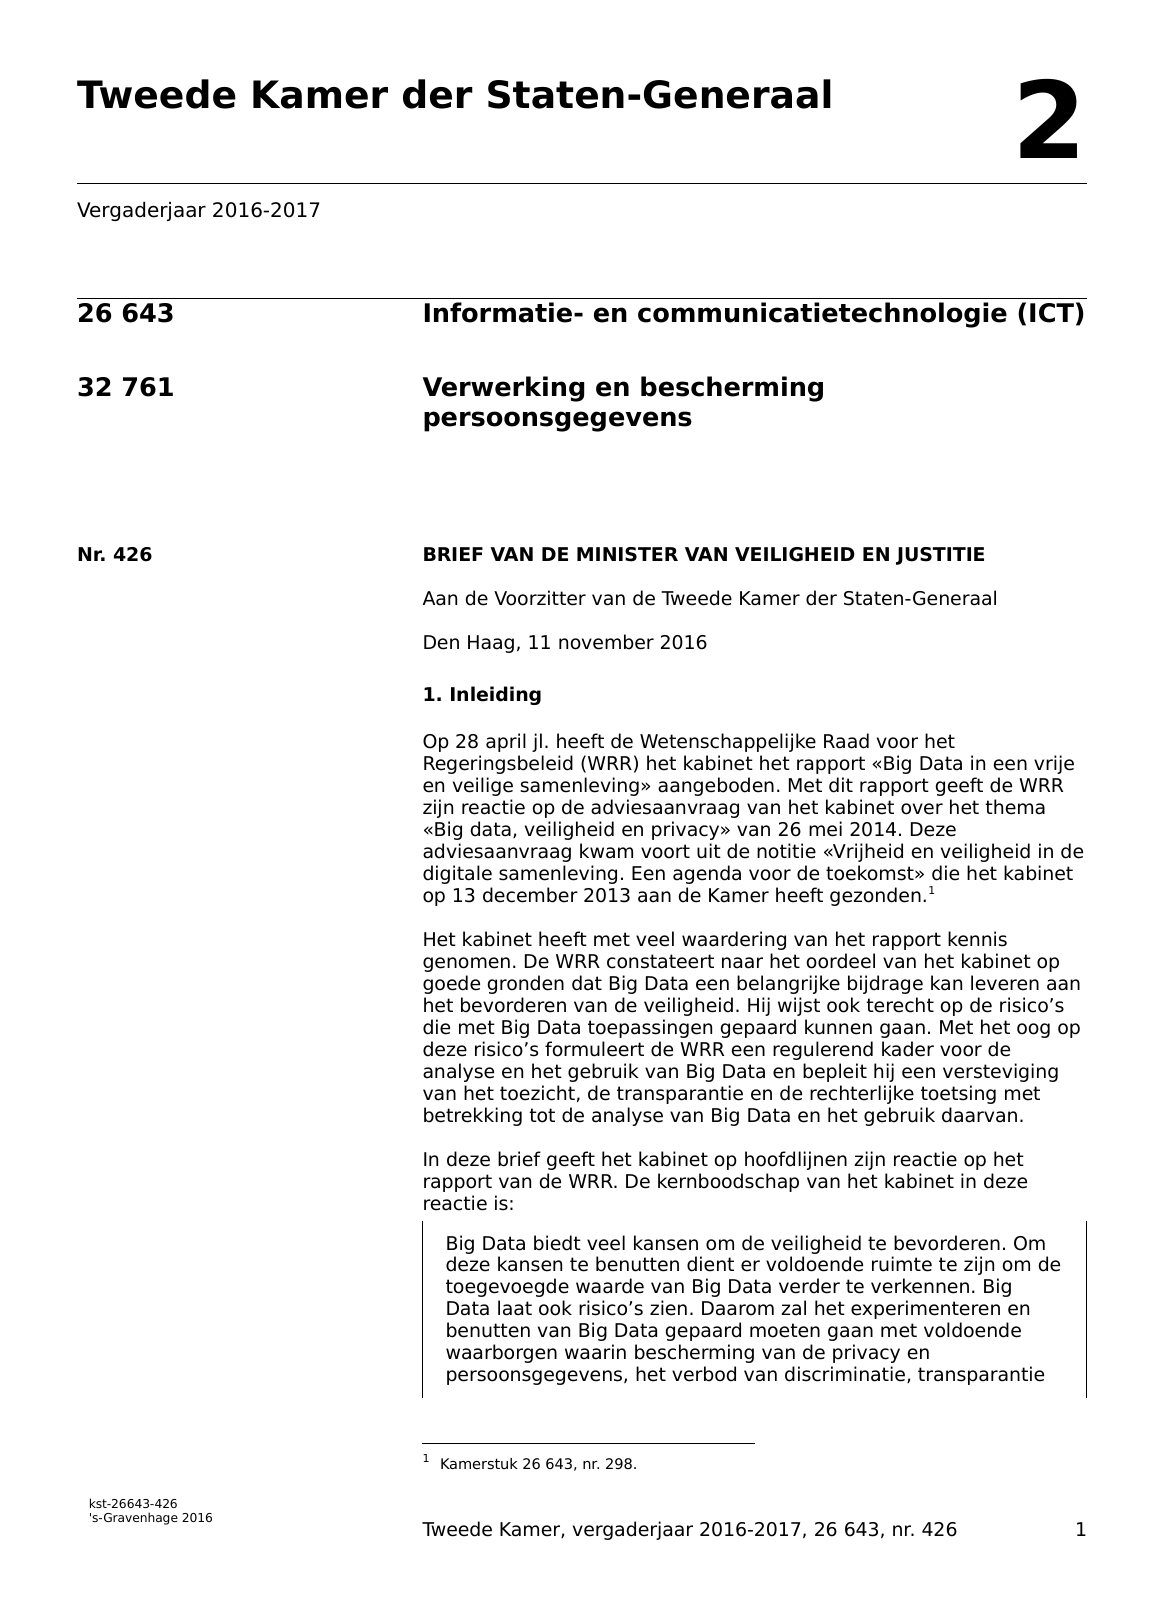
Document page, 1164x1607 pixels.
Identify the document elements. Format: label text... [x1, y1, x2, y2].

subtitle 26 643 Informatie- en communicatietechnologie (ICT) [77, 299, 1087, 329]
text Kamerstuk 26 643, nr. 298. [422, 1452, 1087, 1474]
text 's-Gravenhage 2016 [88, 1511, 323, 1525]
table_cell Vergaderjaar 2016-2017 [77, 184, 1087, 298]
text Den Haag, 11 november 2016 [422, 632, 1087, 654]
subtitle 32 761 Verwerking en bescherming persoonsgegevens [77, 373, 1087, 432]
text kst-26643-426 [88, 1497, 323, 1511]
subtitle 1. Inleiding [422, 684, 1087, 706]
text Het kabinet heeft met veel waardering van het rapport kennis genomen. De WRR constateert naar het oordeel van het kabinet op goede gronden dat Big Data een belangrijke bijdrage kan leveren aan het bevorderen van de veiligheid. Hij wijst ook terecht op de risico’s die met Big Data toepassingen gepaard kunnen gaan. Met het oog op deze risico’s formuleert de WRR een regulerend kader voor de analyse en het gebruik van Big Data en bepleit hij een versteviging van het toezicht, de transparantie en de rechterlijke toetsing met betrekking tot de analyse van Big Data en het gebruik daarvan. [422, 929, 1087, 1127]
text Op 28 april jl. heeft de Wetenschappelijke Raad voor het Regeringsbeleid (WRR) het kabinet het rapport «Big Data in een vrije en veilige samenleving» aangeboden. Met dit rapport geeft de WRR zijn reactie op de adviesaanvraag van het kabinet over het thema «Big data, veiligheid en privacy» van 26 mei 2014. Deze adviesaanvraag kwam voort uit de notitie «Vrijheid en veiligheid in de digitale samenleving. Een agenda voor de toekomst» die het kabinet op 13 december 2013 aan de Kamer heeft gezonden. [422, 731, 1087, 907]
subtitle Nr. 426 BRIEF VAN DE MINISTER VAN VEILIGHEID EN JUSTITIE [77, 543, 1087, 565]
text Aan de Voorzitter van de Tweede Kamer der Staten-Generaal [422, 588, 1087, 609]
table_header Tweede Kamer der Staten-Generaal [77, 59, 886, 183]
table_header Big Data biedt veel kansen om de veiligheid te bevorderen. Om deze kansen te benutten dient er voldoende ruimte te zijn om de toegevoegde waarde van Big Data verder te verkennen. Big Data laat ook risico’s zien. Daarom zal het experimenteren en benutten van Big Data gepaard moeten gaan met voldoende waarborgen waarin bescherming van de privacy en persoonsgegevens, het verbod van discriminatie, transparantie [423, 1221, 1086, 1398]
table_header 2 [886, 59, 1087, 183]
text In deze brief geeft het kabinet op hoofdlijnen zijn reactie op het rapport van de WRR. De kernboodschap van het kabinet in deze reactie is: [422, 1149, 1087, 1215]
